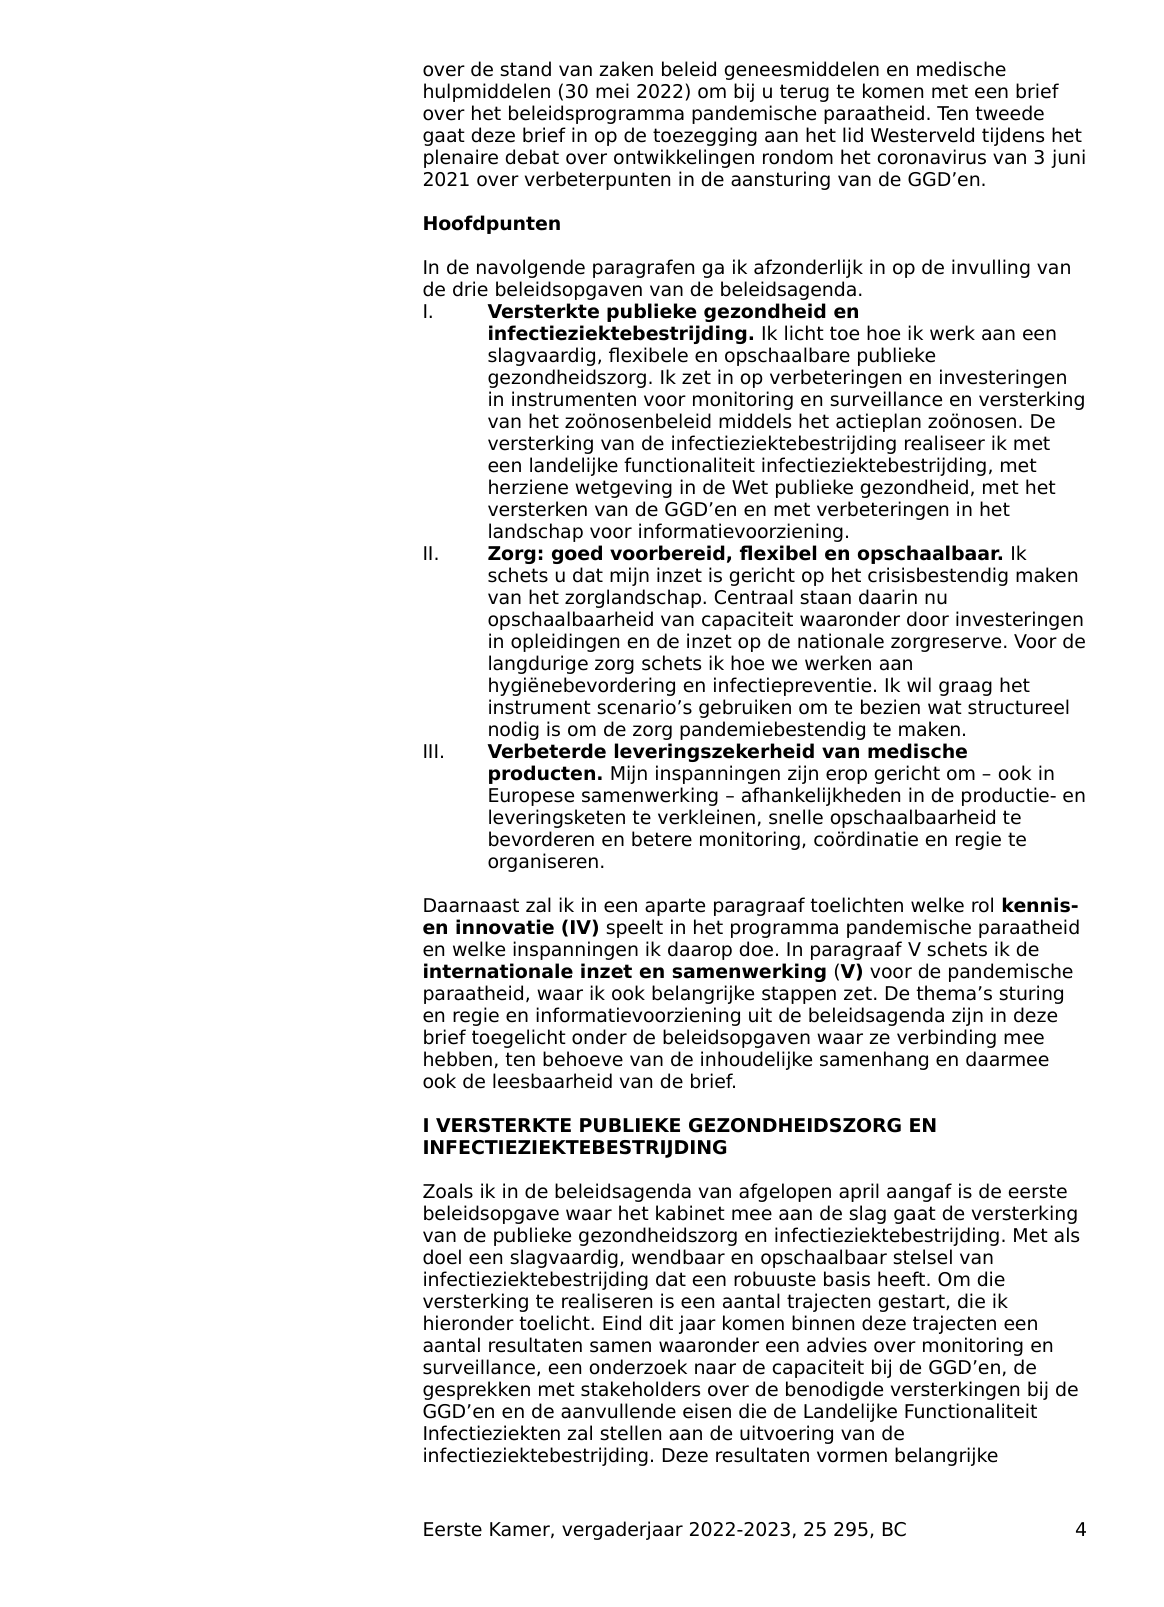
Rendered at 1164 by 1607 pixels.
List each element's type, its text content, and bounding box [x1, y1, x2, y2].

text Zoals ik in de beleidsagenda van afgelopen april aangaf is de eerste beleidsopgave waar het kabinet mee aan de slag gaat de versterking van de publieke gezondheidszorg en infectieziektebestrijding. Met als doel een slagvaardig, wendbaar en opschaalbaar stelsel van infectieziektebestrijding dat een robuuste basis heeft. Om die versterking te realiseren is een aantal trajecten gestart, die ik hieronder toelicht. Eind dit jaar komen binnen deze trajecten een aantal resultaten samen waaronder een advies over monitoring en surveillance, een onderzoek naar de capaciteit bij de GGD’en, de gesprekken met stakeholders over de benodigde versterkingen bij de GGD’en en de aanvullende eisen die de Landelijke Functionaliteit Infectieziekten zal stellen aan de uitvoering van de infectieziektebestrijding. Deze resultaten vormen belangrijke [422, 1181, 1087, 1467]
subtitle Hoofdpunten [422, 213, 1087, 235]
text II. Zorg: goed voorbereid, flexibel en opschaalbaar. Ik schets u dat mijn inzet is gericht op het crisisbestendig maken van het zorglandschap. Centraal staan daarin nu opschaalbaarheid van capaciteit waaronder door investeringen in opleidingen en de inzet op de nationale zorgreserve. Voor de langdurige zorg schets ik hoe we werken aan hygiënebevordering en infectiepreventie. Ik wil graag het instrument scenario’s gebruiken om te bezien wat structureel nodig is om de zorg pandemiebestendig te maken. [422, 543, 1087, 741]
text I. Versterkte publieke gezondheid en infectieziektebestrijding. Ik licht toe hoe ik werk aan een slagvaardig, flexibele en opschaalbare publieke gezondheidszorg. Ik zet in op verbeteringen en investeringen in instrumenten voor monitoring en surveillance en versterking van het zoönosenbeleid middels het actieplan zoönosen. De versterking van de infectieziektebestrijding realiseer ik met een landelijke functionaliteit infectieziektebestrijding, met herziene wetgeving in de Wet publieke gezondheid, met het versterken van de GGD’en en met verbeteringen in het landschap voor informatievoorziening. [422, 301, 1087, 543]
text III. Verbeterde leveringszekerheid van medische producten. Mijn inspanningen zijn erop gericht om – ook in Europese samenwerking – afhankelijkheden in de productie- en leveringsketen te verkleinen, snelle opschaalbaarheid te bevorderen en betere monitoring, coördinatie en regie te organiseren. [422, 741, 1087, 873]
text In de navolgende paragrafen ga ik afzonderlijk in op de invulling van de drie beleidsopgaven van de beleidsagenda. [422, 257, 1087, 301]
text Daarnaast zal ik in een aparte paragraaf toelichten welke rol kennis- en innovatie (IV) speelt in het programma pandemische paraatheid en welke inspanningen ik daarop doe. In paragraaf V schets ik de internationale inzet en samenwerking (V) voor de pandemische paraatheid, waar ik ook belangrijke stappen zet. De thema’s sturing en regie en informatievoorziening uit de beleidsagenda zijn in deze brief toegelicht onder de beleidsopgaven waar ze verbinding mee hebben, ten behoeve van de inhoudelijke samenhang en daarmee ook de leesbaarheid van de brief. [422, 895, 1087, 1093]
subtitle I VERSTERKTE PUBLIEKE GEZONDHEIDSZORG EN INFECTIEZIEKTEBESTRIJDING [422, 1115, 1087, 1159]
text over de stand van zaken beleid geneesmiddelen en medische hulpmiddelen (30 mei 2022) om bij u terug te komen met een brief over het beleidsprogramma pandemische paraatheid. Ten tweede gaat deze brief in op de toezegging aan het lid Westerveld tijdens het plenaire debat over ontwikkelingen rondom het coronavirus van 3 juni 2021 over verbeterpunten in de aansturing van de GGD’en. [422, 59, 1087, 191]
